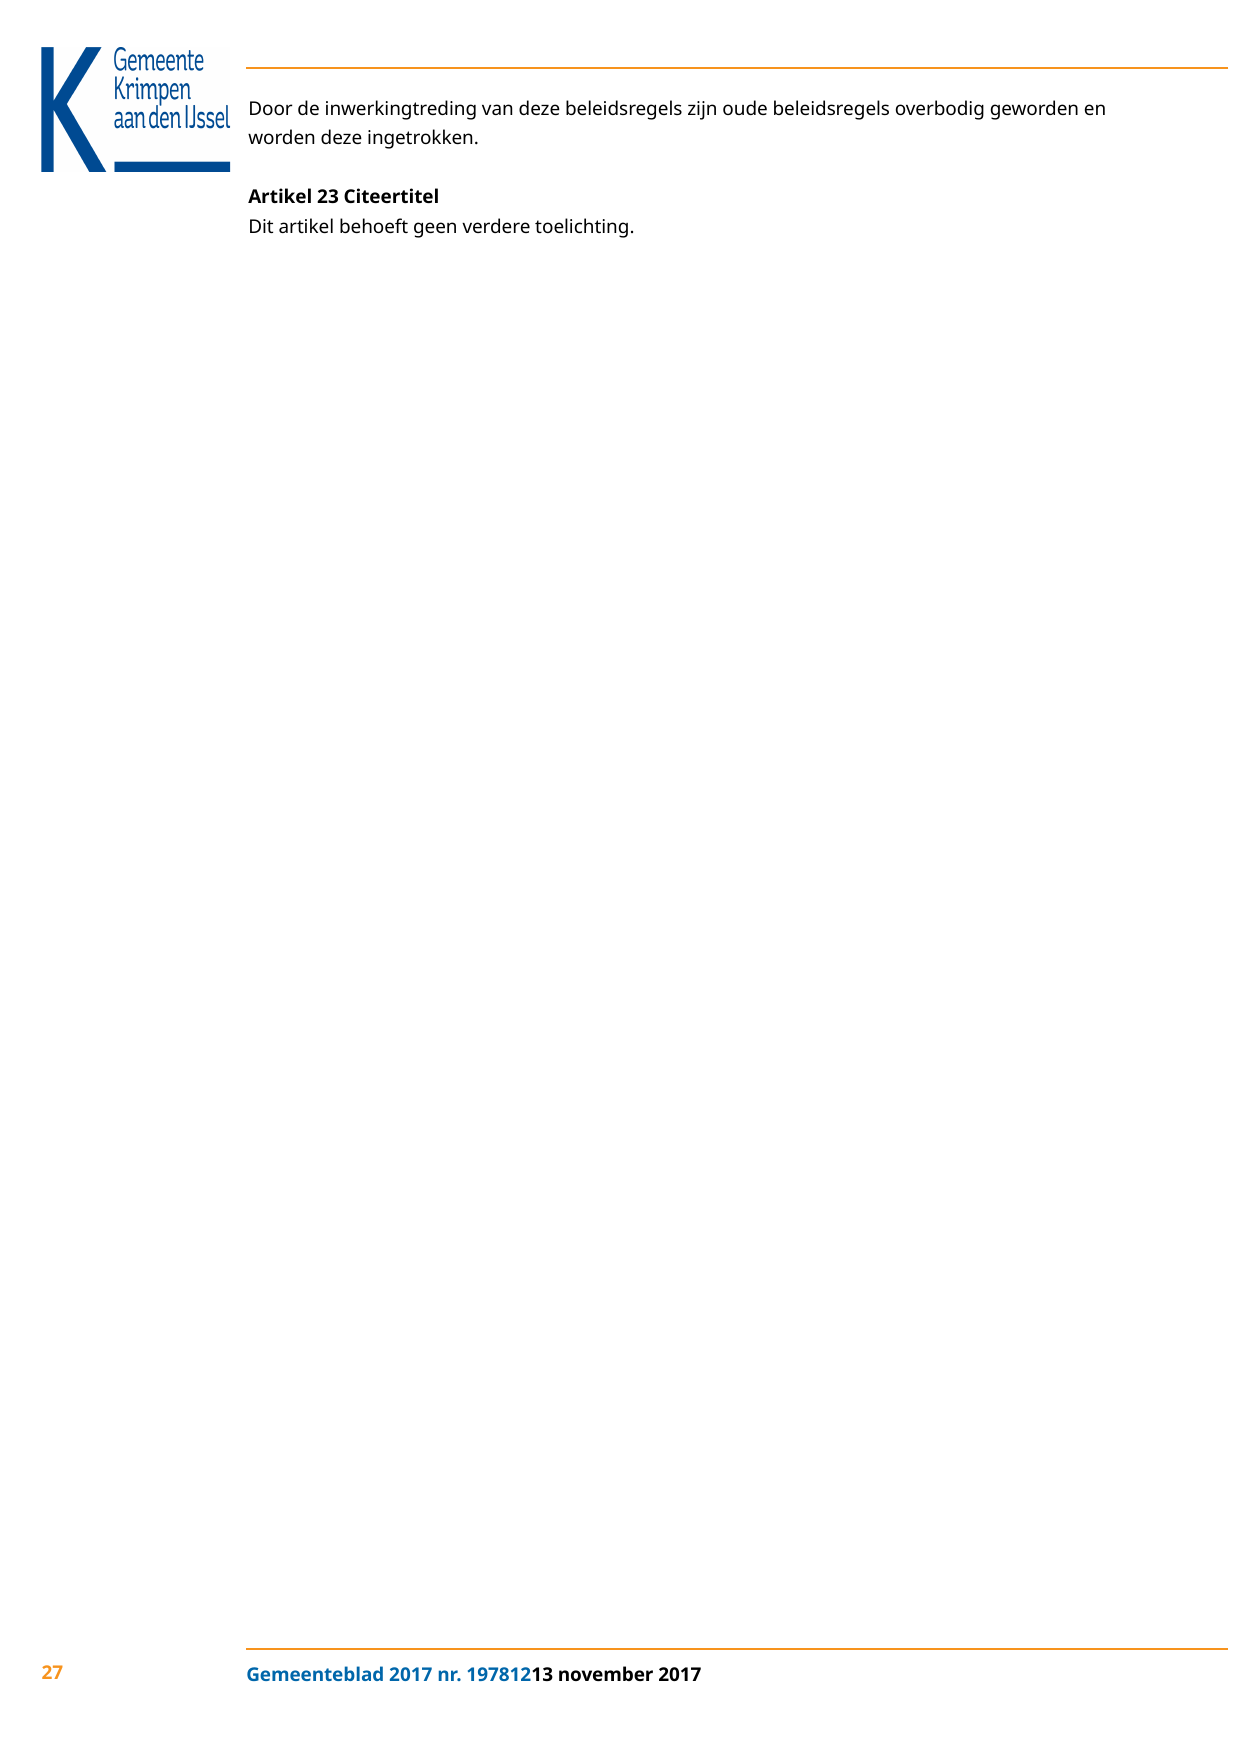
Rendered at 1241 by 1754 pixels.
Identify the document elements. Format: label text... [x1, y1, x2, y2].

text Dit artikel behoeft geen verdere toelichting. [248, 213, 1152, 239]
picture [41, 47, 231, 172]
text Artikel 23 Citeertitel [248, 183, 1152, 209]
text Door de inwerkingtreding van deze beleidsregels zijn oude beleidsregels overbodig geworden en worden deze ingetrokken. [248, 95, 1152, 150]
